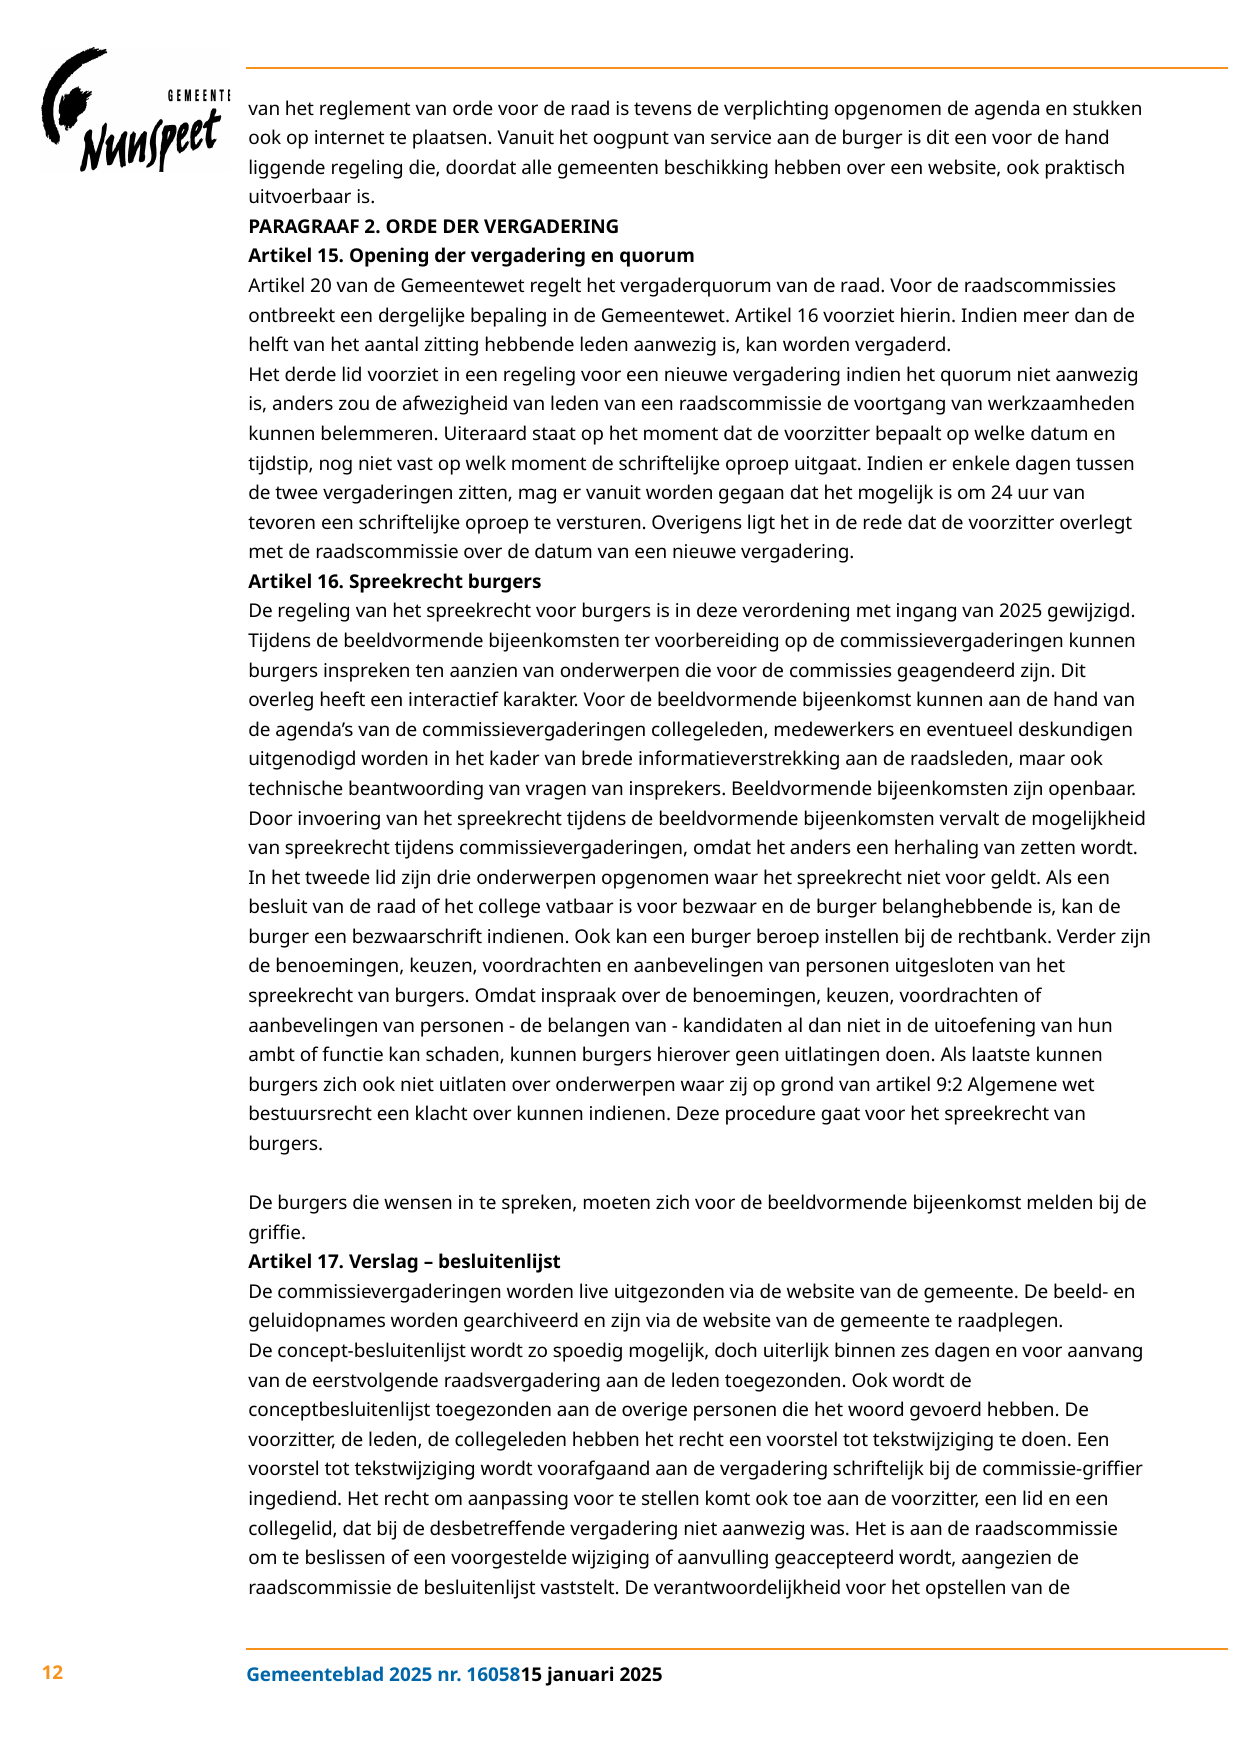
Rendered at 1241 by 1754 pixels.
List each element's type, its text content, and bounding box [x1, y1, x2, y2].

text De regeling van het spreekrecht voor burgers is in deze verordening met ingang van 2025 gewijzigd. Tijdens de beeldvormende bijeenkomsten ter voorbereiding op de commissievergaderingen kunnen burgers inspreken ten aanzien van onderwerpen die voor de commissies geagendeerd zijn. Dit overleg heeft een interactief karakter. Voor de beeldvormende bijeenkomst kunnen aan de hand van de agenda’s van de commissievergaderingen collegeleden, medewerkers en eventueel deskundigen uitgenodigd worden in het kader van brede informatieverstrekking aan de raadsleden, maar ook technische beantwoording van vragen van insprekers. Beeldvormende bijeenkomsten zijn openbaar. Door invoering van het spreekrecht tijdens de beeldvormende bijeenkomsten vervalt de mogelijkheid van spreekrecht tijdens commissievergaderingen, omdat het anders een herhaling van zetten wordt. [248, 598, 1152, 860]
text Het derde lid voorziet in een regeling voor een nieuwe vergadering indien het quorum niet aanwezig is, anders zou de afwezigheid van leden van een raadscommissie de voortgang van werkzaamheden kunnen belemmeren. Uiteraard staat op het moment dat de voorzitter bepaalt op welke datum en tijdstip, nog niet vast op welk moment de schriftelijke oproep uitgaat. Indien er enkele dagen tussen de twee vergaderingen zitten, mag er vanuit worden gegaan dat het mogelijk is om 24 uur van tevoren een schriftelijke oproep te versturen. Overigens ligt het in de rede dat de voorzitter overlegt met de raadscommissie over de datum van een nieuwe vergadering. [248, 361, 1152, 564]
text van het reglement van orde voor de raad is tevens de verplichting opgenomen de agenda en stukken ook op internet te plaatsen. Vanuit het oogpunt van service aan de burger is dit een voor de hand liggende regeling die, doordat alle gemeenten beschikking hebben over een website, ook praktisch uitvoerbaar is. [248, 95, 1152, 209]
text In het tweede lid zijn drie onderwerpen opgenomen waar het spreekrecht niet voor geldt. Als een besluit van de raad of het college vatbaar is voor bezwaar en de burger belanghebbende is, kan de burger een bezwaarschrift indienen. Ook kan een burger beroep instellen bij de rechtbank. Verder zijn de benoemingen, keuzen, voordrachten en aanbevelingen van personen uitgesloten van het spreekrecht van burgers. Omdat inspraak over de benoemingen, keuzen, voordrachten of aanbevelingen van personen - de belangen van - kandidaten al dan niet in de uitoefening van hun ambt of functie kan schaden, kunnen burgers hierover geen uitlatingen doen. Als laatste kunnen burgers zich ook niet uitlaten over onderwerpen waar zij op grond van artikel 9:2 Algemene wet bestuursrecht een klacht over kunnen indienen. Deze procedure gaat voor het spreekrecht van burgers. [248, 864, 1152, 1156]
text PARAGRAAF 2. ORDE DER VERGADERING [248, 213, 1152, 239]
picture [41, 47, 231, 172]
text Artikel 16. Spreekrecht burgers [248, 568, 1152, 594]
text Artikel 17. Verslag – besluitenlijst [248, 1248, 1152, 1274]
text Artikel 15. Opening der vergadering en quorum [248, 243, 1152, 268]
text De concept-besluitenlijst wordt zo spoedig mogelijk, doch uiterlijk binnen zes dagen en voor aanvang van de eerstvolgende raadsvergadering aan de leden toegezonden. Ook wordt de conceptbesluitenlijst toegezonden aan de overige personen die het woord gevoerd hebben. De voorzitter, de leden, de collegeleden hebben het recht een voorstel tot tekstwijziging te doen. Een voorstel tot tekstwijziging wordt voorafgaand aan de vergadering schriftelijk bij de commissie-griffier ingediend. Het recht om aanpassing voor te stellen komt ook toe aan de voorzitter, een lid en een collegelid, dat bij de desbetreffende vergadering niet aanwezig was. Het is aan de raadscommissie om te beslissen of een voorgestelde wijziging of aanvulling geaccepteerd wordt, aangezien de raadscommissie de besluitenlijst vaststelt. De verantwoordelijkheid voor het opstellen van de [248, 1337, 1152, 1600]
text De burgers die wensen in te spreken, moeten zich voor de beeldvormende bijeenkomst melden bij de griffie. [248, 1189, 1152, 1245]
text De commissievergaderingen worden live uitgezonden via de website van de gemeente. De beeld- en geluidopnames worden gearchiveerd en zijn via de website van de gemeente te raadplegen. [248, 1278, 1152, 1333]
text Artikel 20 van de Gemeentewet regelt het vergaderquorum van de raad. Voor de raadscommissies ontbreekt een dergelijke bepaling in de Gemeentewet. Artikel 16 voorziet hierin. Indien meer dan de helft van het aantal zitting hebbende leden aanwezig is, kan worden vergaderd. [248, 272, 1152, 357]
